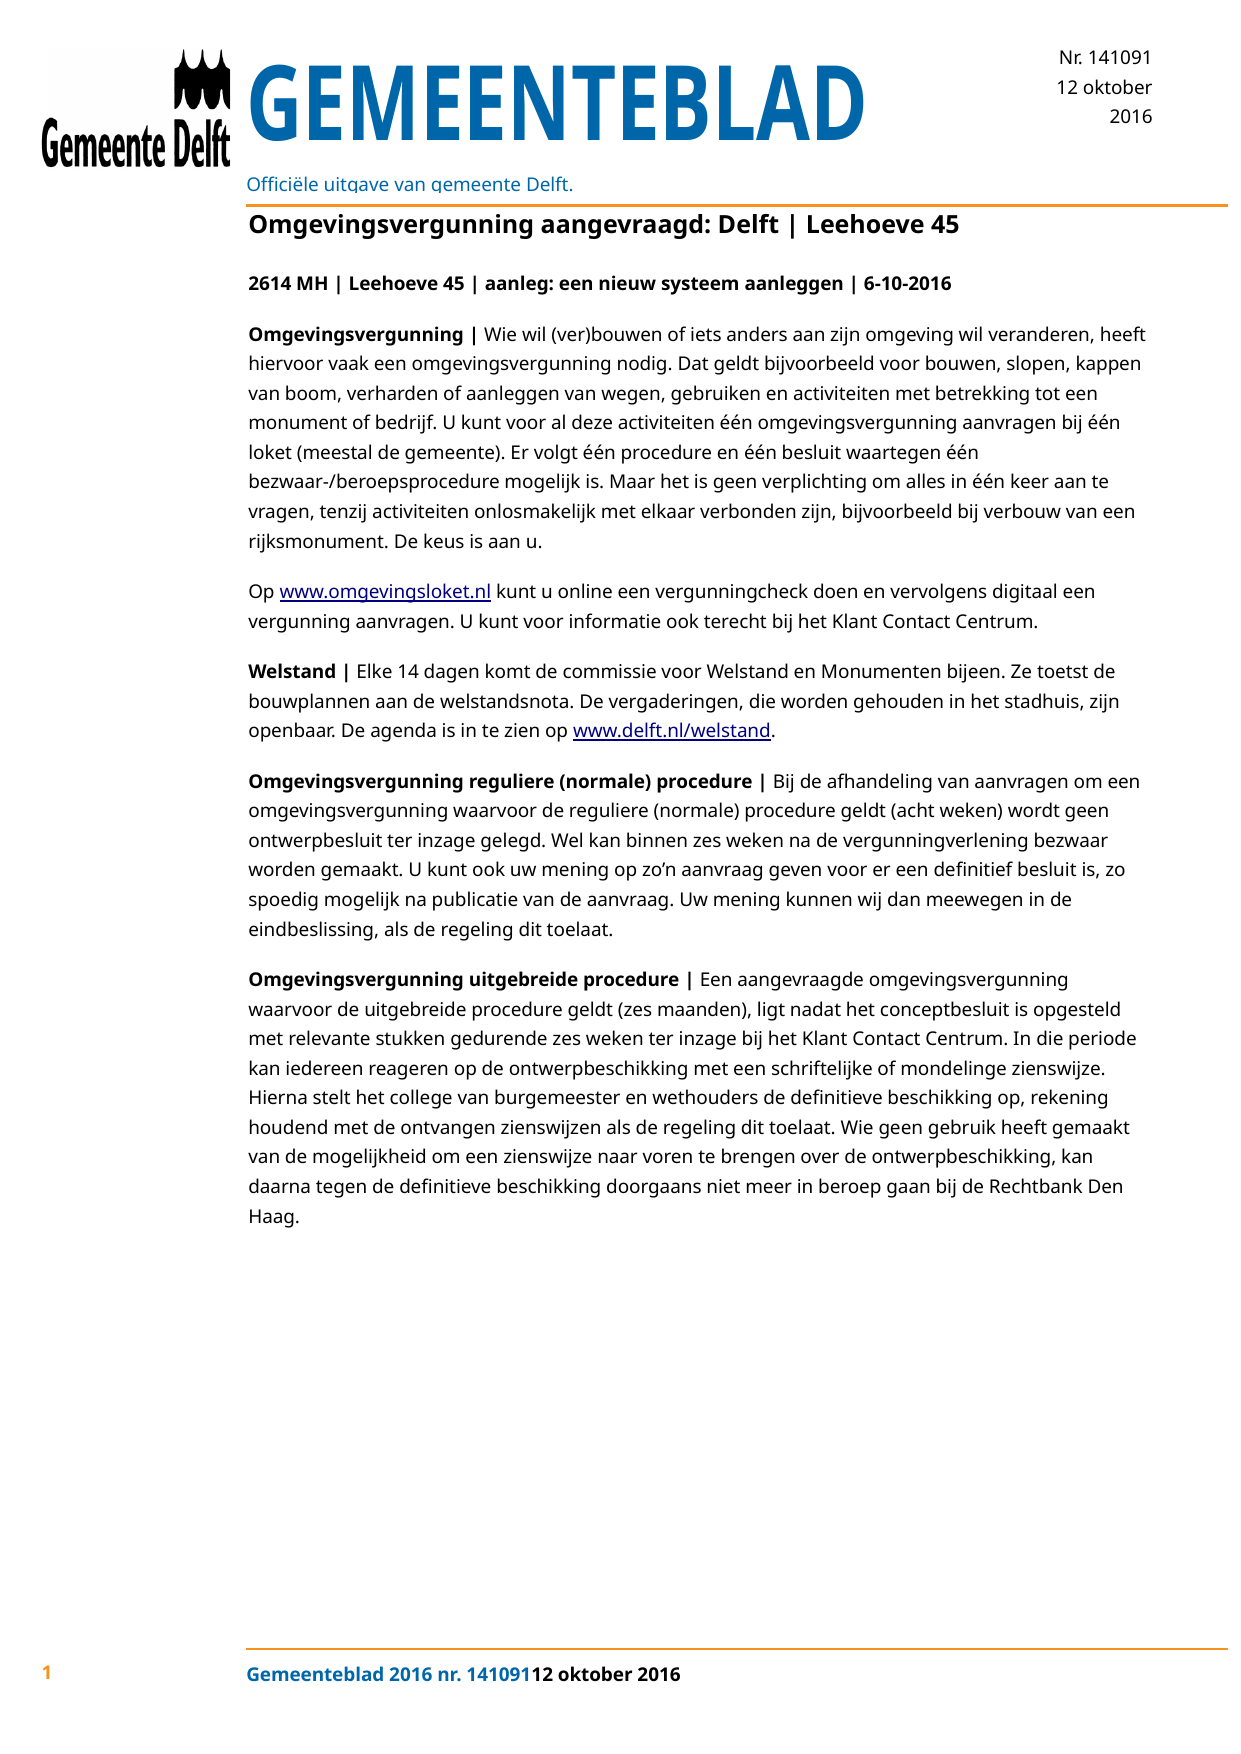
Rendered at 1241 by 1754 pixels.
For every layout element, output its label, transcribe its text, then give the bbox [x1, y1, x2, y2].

text 2614 MH | Leehoeve 45 | aanleg: een nieuw systeem aanleggen | 6-10-2016 [248, 270, 1152, 296]
picture [41, 47, 231, 172]
text Omgevingsvergunning | Wie wil (ver)bouwen of iets anders aan zijn omgeving wil veranderen, heeft hiervoor vaak een omgevingsvergunning nodig. Dat geldt bijvoorbeeld voor bouwen, slopen, kappen van boom, verharden of aanleggen van wegen, gebruiken en activiteiten met betrekking tot een monument of bedrijf. U kunt voor al deze activiteiten één omgevingsvergunning aanvragen bij één loket (meestal de gemeente). Er volgt één procedure en één besluit waartegen één bezwaar-/beroepsprocedure mogelijk is. Maar het is geen verplichting om alles in één keer aan te vragen, tenzij activiteiten onlosmakelijk met elkaar verbonden zijn, bijvoorbeeld bij verbouw van een rijksmonument. De keus is aan u. [248, 321, 1152, 553]
text Welstand | Elke 14 dagen komt de commissie voor Welstand en Monumenten bijeen. Ze toetst de bouwplannen aan de welstandsnota. De vergaderingen, die worden gehouden in het stadhuis, zijn openbaar. De agenda is in te zien op www.delft.nl/welstand. [248, 658, 1152, 743]
text Op www.omgevingsloket.nl kunt u online een vergunningcheck doen en vervolgens digitaal een vergunning aanvragen. U kunt voor informatie ook terecht bij het Klant Contact Centrum. [248, 578, 1152, 633]
text Omgevingsvergunning reguliere (normale) procedure | Bij de afhandeling van aanvragen om een omgevingsvergunning waarvoor de reguliere (normale) procedure geldt (acht weken) wordt geen ontwerpbesluit ter inzage gelegd. Wel kan binnen zes weken na de vergunningverlening bezwaar worden gemaakt. U kunt ook uw mening op zo’n aanvraag geven voor er een definitief besluit is, zo spoedig mogelijk na publicatie van de aanvraag. Uw mening kunnen wij dan meewegen in de eindbeslissing, als de regeling dit toelaat. [248, 768, 1152, 941]
text Omgevingsvergunning aangevraagd: Delft | Leehoeve 45 [248, 207, 1152, 241]
text Omgevingsvergunning uitgebreide procedure | Een aangevraagde omgevingsvergunning waarvoor de uitgebreide procedure geldt (zes maanden), ligt nadat het conceptbesluit is opgesteld met relevante stukken gedurende zes weken ter inzage bij het Klant Contact Centrum. In die periode kan iedereen reageren op de ontwerpbeschikking met een schriftelijke of mondelinge zienswijze. Hierna stelt het college van burgemeester en wethouders de definitieve beschikking op, rekening houdend met de ontvangen zienswijzen als de regeling dit toelaat. Wie geen gebruik heeft gemaakt van de mogelijkheid om een zienswijze naar voren te brengen over de ontwerpbeschikking, kan daarna tegen de definitieve beschikking doorgaans niet meer in beroep gaan bij de Rechtbank Den Haag. [248, 966, 1152, 1228]
